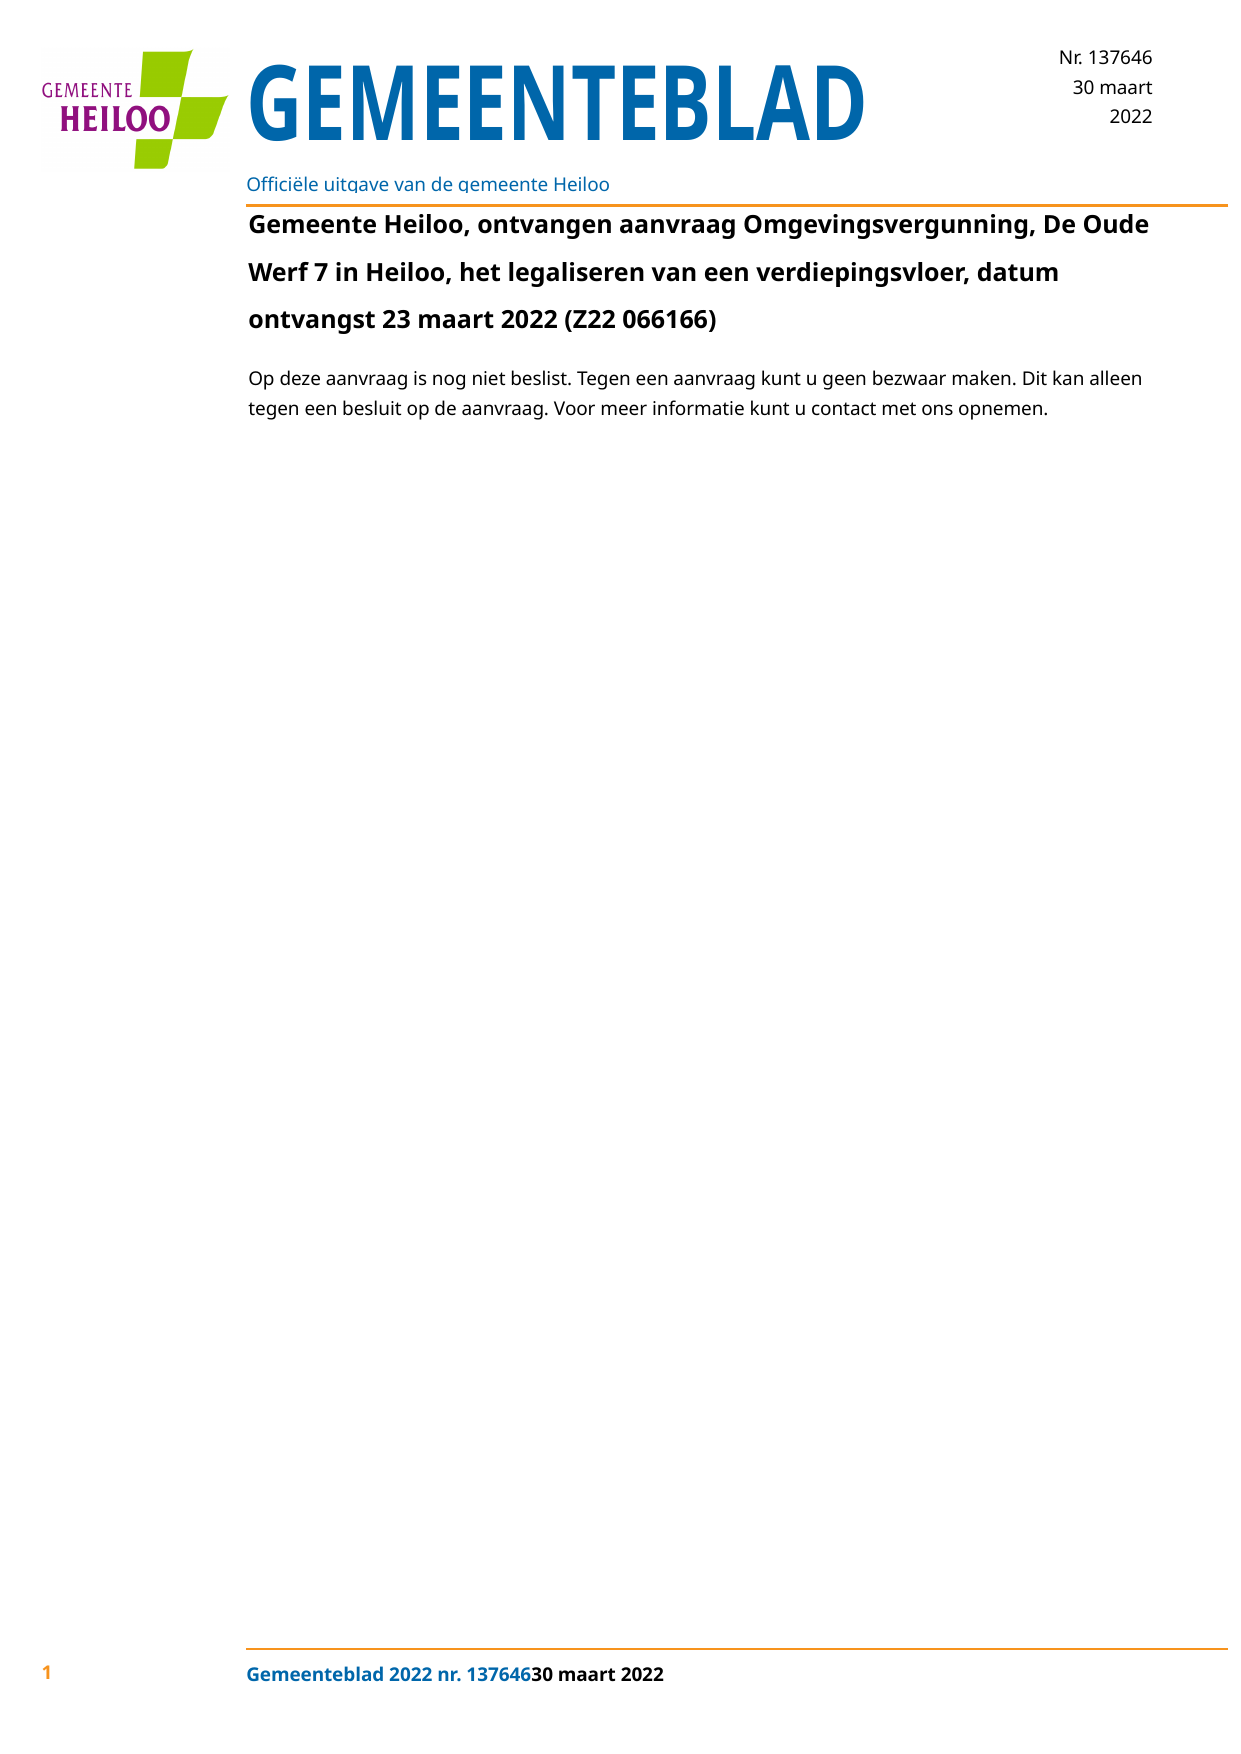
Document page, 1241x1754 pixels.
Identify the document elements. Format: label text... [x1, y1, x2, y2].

picture [41, 47, 231, 172]
text Gemeente Heiloo, ontvangen aanvraag Omgevingsvergunning, De Oude Werf 7 in Heiloo, het legaliseren van een verdiepingsvloer, datum ontvangst 23 maart 2022 (Z22 066166) [248, 207, 1152, 336]
text Op deze aanvraag is nog niet beslist. Tegen een aanvraag kunt u geen bezwaar maken. Dit kan alleen tegen een besluit op de aanvraag. Voor meer informatie kunt u contact met ons opnemen. [248, 366, 1152, 421]
